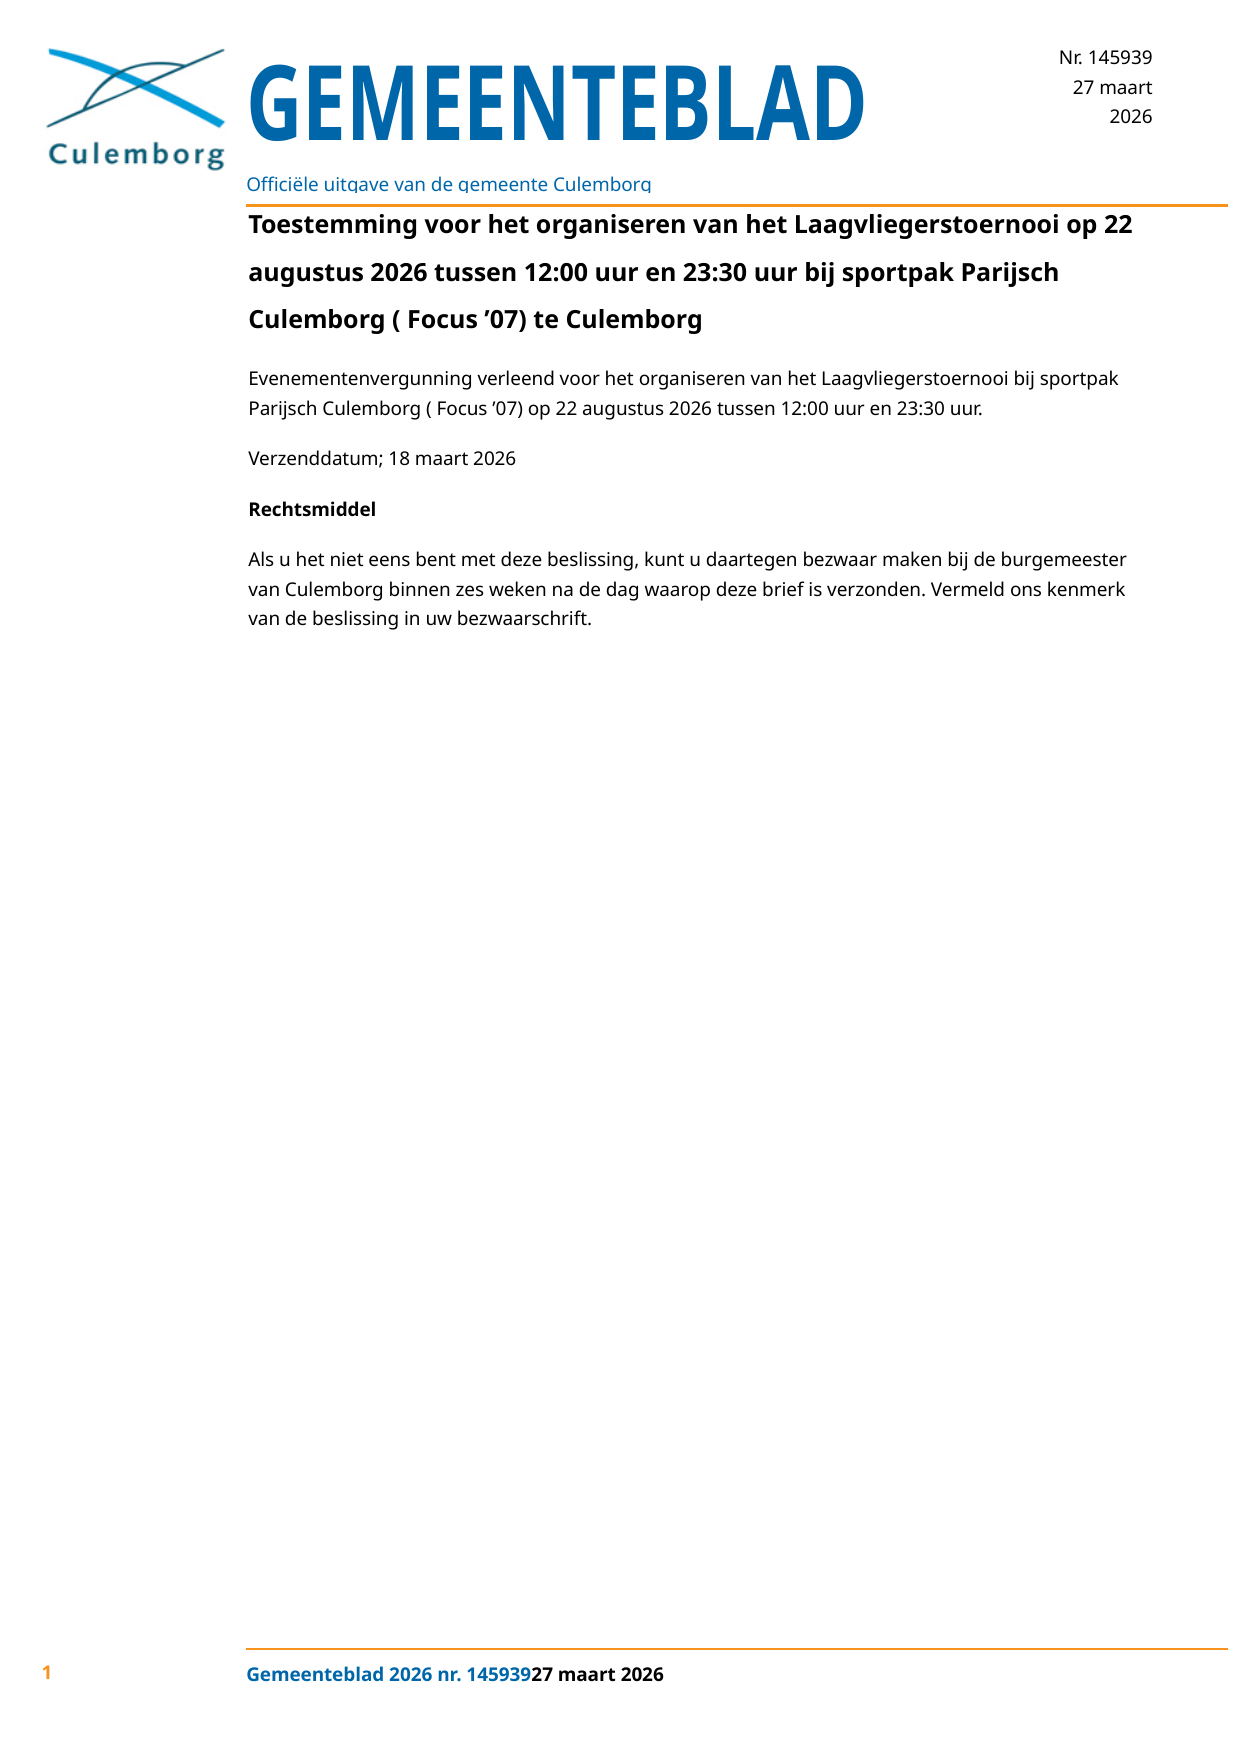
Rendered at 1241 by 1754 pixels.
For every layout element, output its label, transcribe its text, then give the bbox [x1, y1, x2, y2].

text Toestemming voor het organiseren van het Laagvliegerstoernooi op 22 augustus 2026 tussen 12:00 uur en 23:30 uur bij sportpak Parijsch Culemborg ( Focus ’07) te Culemborg [248, 207, 1152, 336]
picture [41, 47, 231, 172]
text Als u het niet eens bent met deze beslissing, kunt u daartegen bezwaar maken bij de burgemeester van Culemborg binnen zes weken na de dag waarop deze brief is verzonden. Vermeld ons kenmerk van de beslissing in uw bezwaarschrift. [248, 546, 1152, 631]
text Rechtsmiddel [248, 496, 1152, 522]
text Verzenddatum; 18 maart 2026 [248, 446, 1152, 471]
text Evenementenvergunning verleend voor het organiseren van het Laagvliegerstoernooi bij sportpak Parijsch Culemborg ( Focus ’07) op 22 augustus 2026 tussen 12:00 uur en 23:30 uur. [248, 366, 1152, 421]
